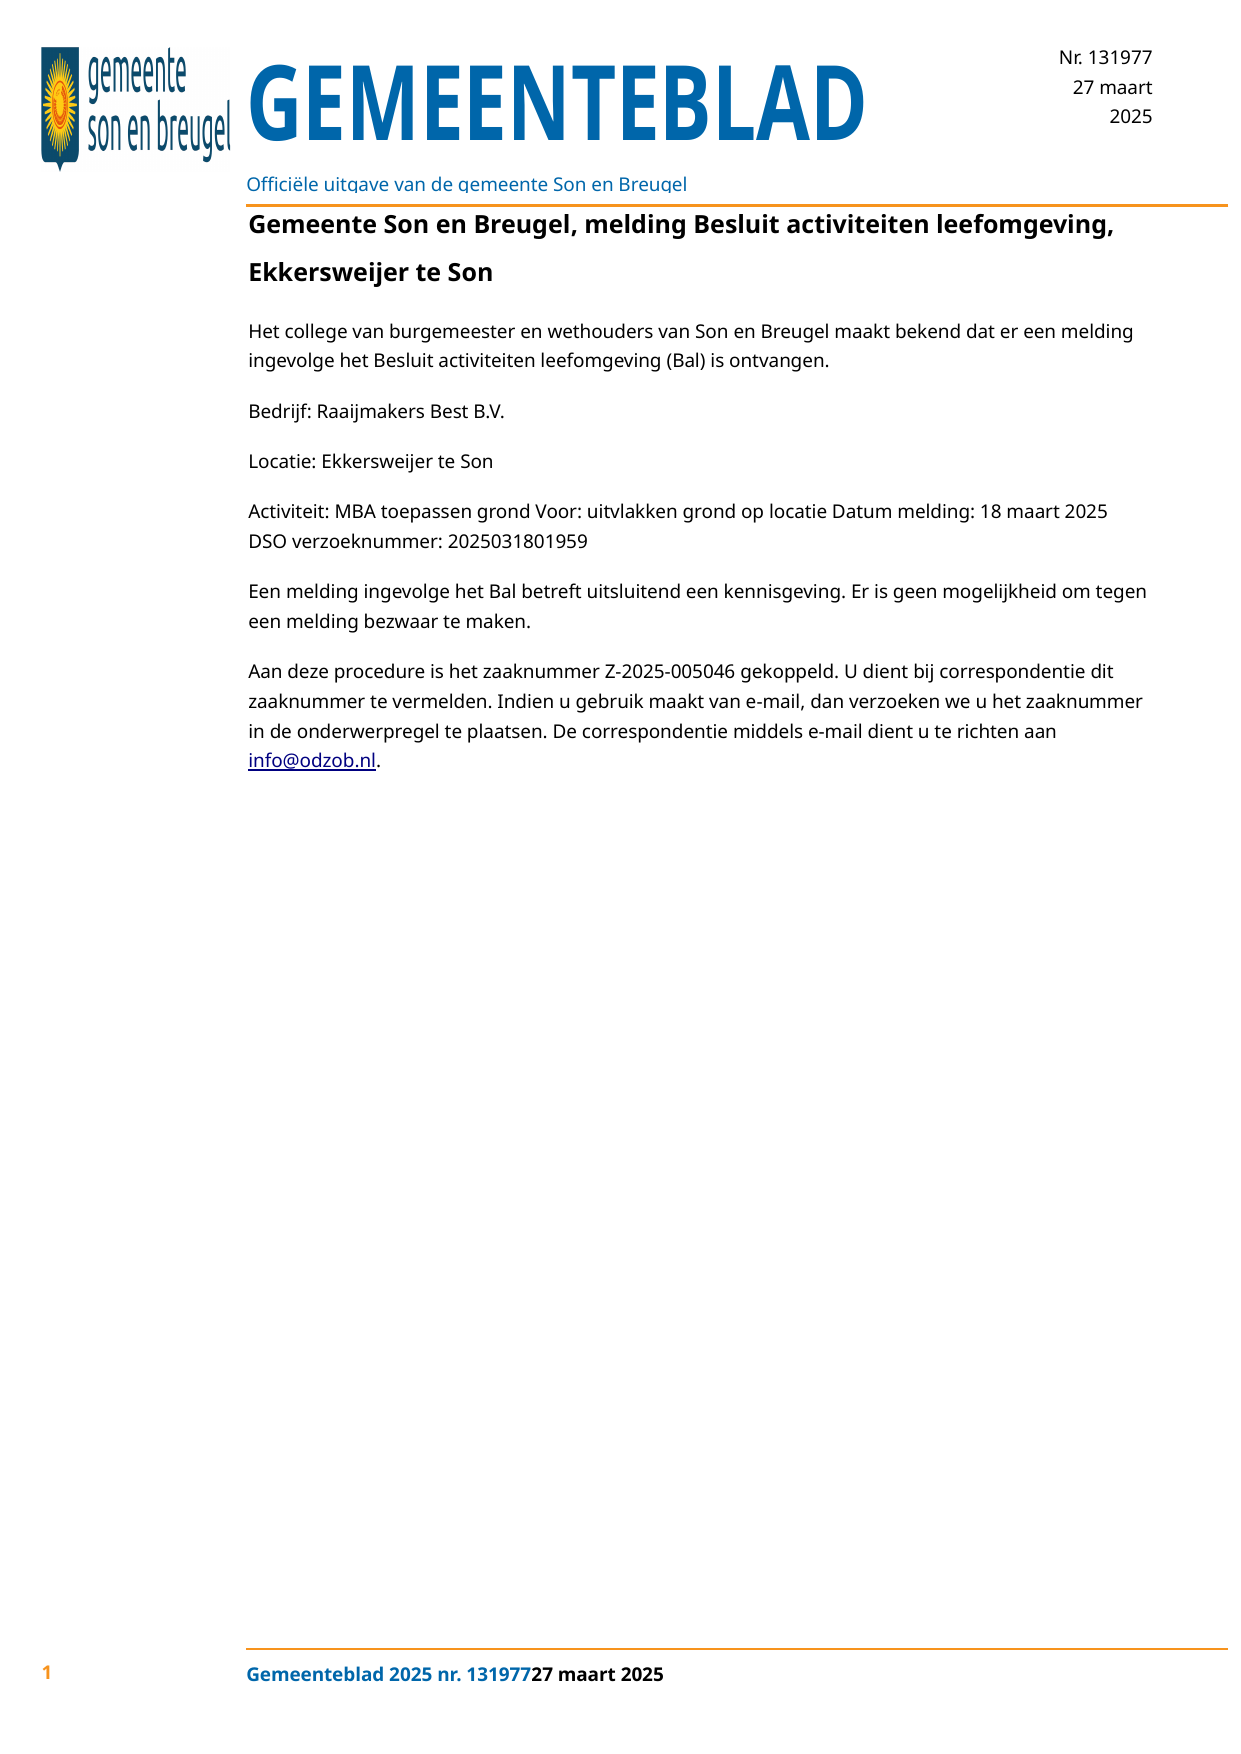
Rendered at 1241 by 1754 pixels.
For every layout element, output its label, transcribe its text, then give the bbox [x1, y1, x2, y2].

text Locatie: Ekkersweijer te Son [248, 448, 1152, 474]
text Activiteit: MBA toepassen grond Voor: uitvlakken grond op locatie Datum melding: 18 maart 2025 DSO verzoeknummer: 2025031801959 [248, 499, 1152, 554]
text Bedrijf: Raaijmakers Best B.V. [248, 398, 1152, 424]
text Gemeente Son en Breugel​, melding Besluit activiteiten leefomgeving, Ekkersweijer te Son [248, 207, 1152, 288]
text Het college van burgemeester en wethouders van ​Son en Breugel maakt bekend dat er een melding ingevolge het Besluit activiteiten leefomgeving (Bal) is ontvangen. [248, 318, 1152, 373]
text Een melding ingevolge het Bal betreft uitsluitend een kennisgeving. Er is geen mogelijkheid om tegen een melding bezwaar te maken. [248, 579, 1152, 634]
text Aan deze procedure is het zaaknummer Z-2025-005046 gekoppeld. U dient bij correspondentie dit zaaknummer te vermelden. Indien u gebruik maakt van e-mail, dan verzoeken we u het zaaknummer in de onderwerpregel te plaatsen. De correspondentie middels e-mail dient u te richten aan info@odzob.nl. [248, 659, 1152, 773]
picture [41, 47, 231, 172]
